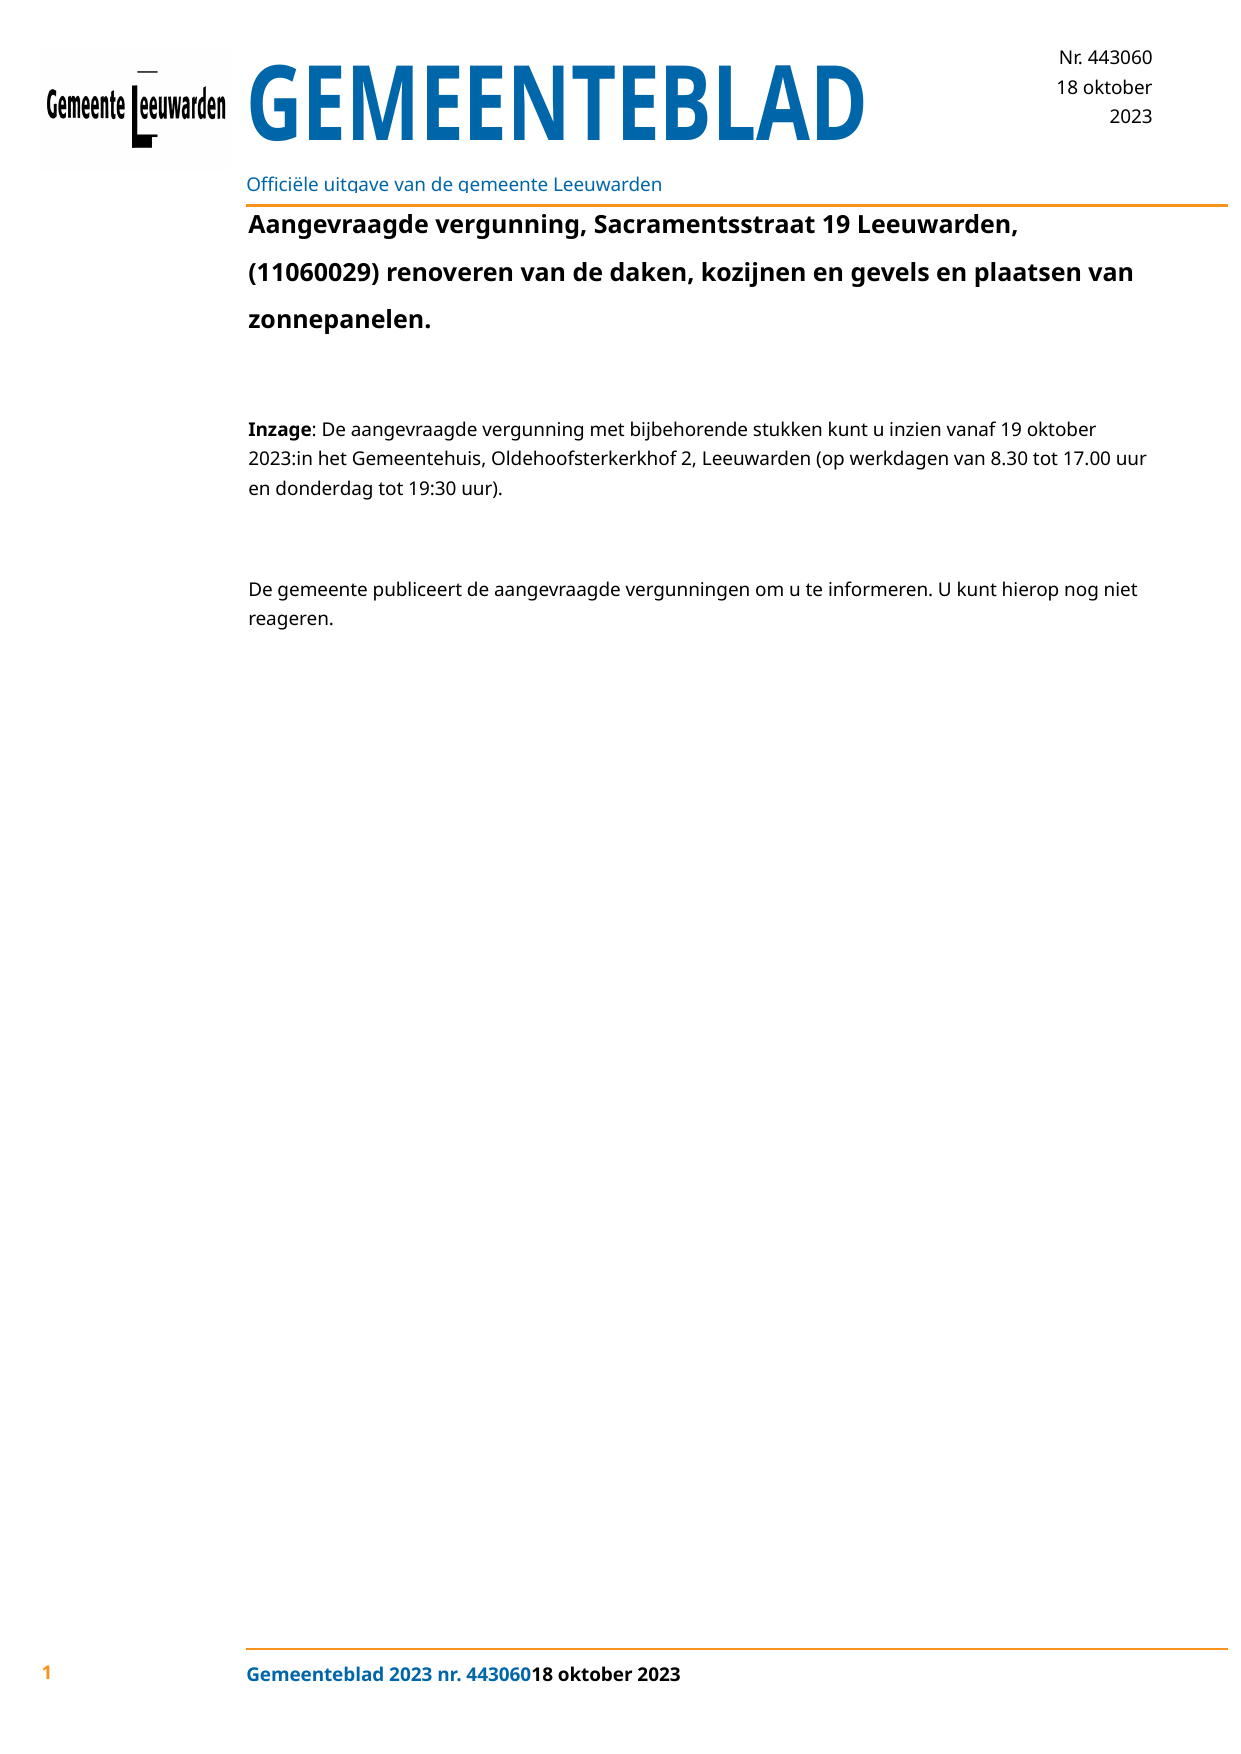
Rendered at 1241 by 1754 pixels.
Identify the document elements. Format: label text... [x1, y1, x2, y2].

text Aangevraagde vergunning, Sacramentsstraat 19 Leeuwarden, (11060029) renoveren van de daken, kozijnen en gevels en plaatsen van zonnepanelen. [248, 207, 1152, 336]
picture [41, 47, 231, 172]
text Inzage: De aangevraagde vergunning met bijbehorende stukken kunt u inzien vanaf 19 oktober 2023:in het Gemeentehuis, Oldehoofsterkerkhof 2, Leeuwarden (op werkdagen van 8.30 tot 17.00 uur en donderdag tot 19:30 uur). [248, 416, 1152, 501]
text De gemeente publiceert de aangevraagde vergunningen om u te informeren. U kunt hierop nog niet reageren. [248, 576, 1152, 631]
